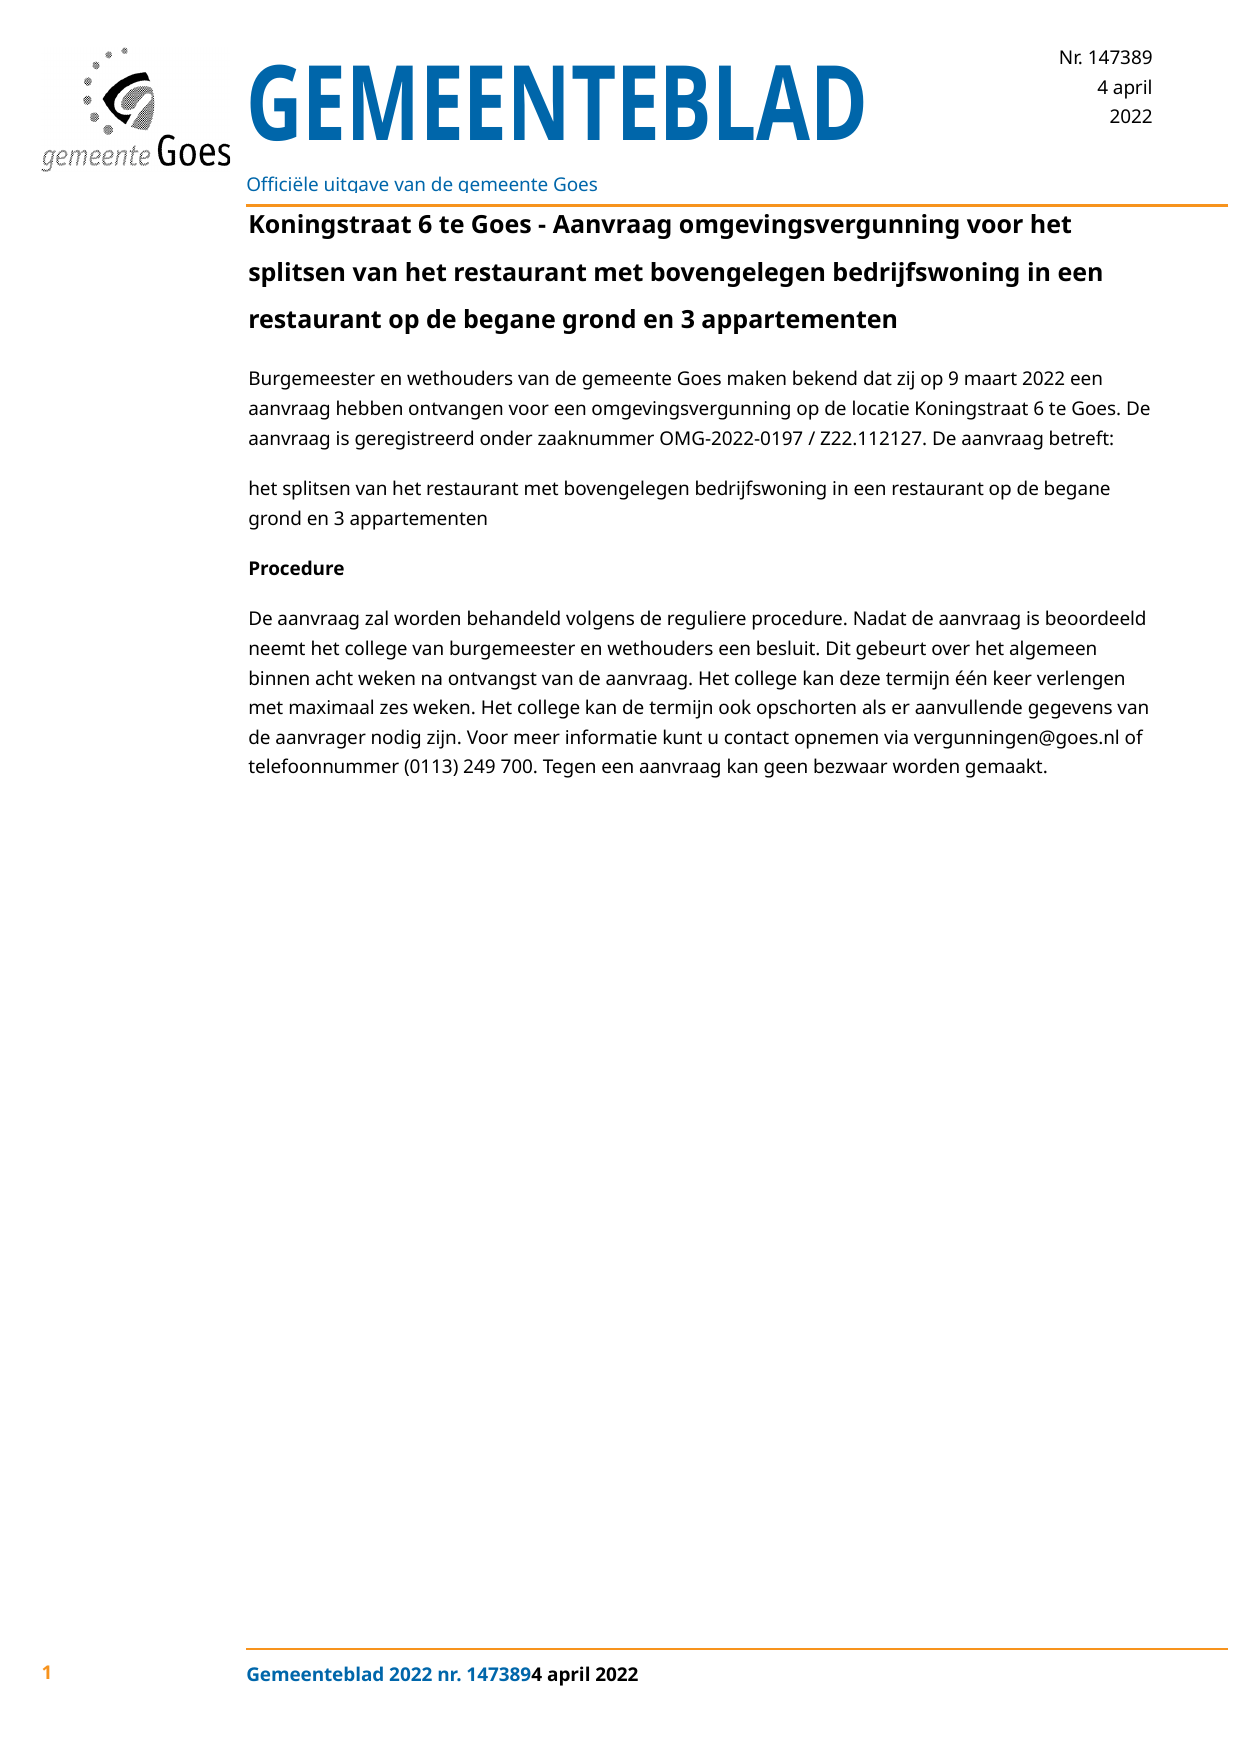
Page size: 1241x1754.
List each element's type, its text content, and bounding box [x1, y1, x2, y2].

text Burgemeester en wethouders van de gemeente Goes maken bekend dat zij op 9 maart 2022 een aanvraag hebben ontvangen voor een omgevingsvergunning op de locatie Koningstraat 6 te Goes. De aanvraag is geregistreerd onder zaaknummer OMG-2022-0197 / Z22.112127. De aanvraag betreft: [248, 366, 1152, 450]
text De aanvraag zal worden behandeld volgens de reguliere procedure. Nadat de aanvraag is beoordeeld neemt het college van burgemeester en wethouders een besluit. Dit gebeurt over het algemeen binnen acht weken na ontvangst van de aanvraag. Het college kan deze termijn één keer verlengen met maximaal zes weken. Het college kan de termijn ook opschorten als er aanvullende gegevens van de aanvrager nodig zijn. Voor meer informatie kunt u contact opnemen via vergunningen@goes.nl of telefoonnummer (0113) 249 700. Tegen een aanvraag kan geen bezwaar worden gemaakt. [248, 606, 1152, 779]
picture [41, 47, 231, 172]
text Procedure [248, 555, 1152, 581]
text Koningstraat 6 te Goes - Aanvraag omgevingsvergunning voor het splitsen van het restaurant met bovengelegen bedrijfswoning in een restaurant op de begane grond en 3 appartementen [248, 207, 1152, 336]
text het splitsen van het restaurant met bovengelegen bedrijfswoning in een restaurant op de begane grond en 3 appartementen [248, 475, 1152, 530]
